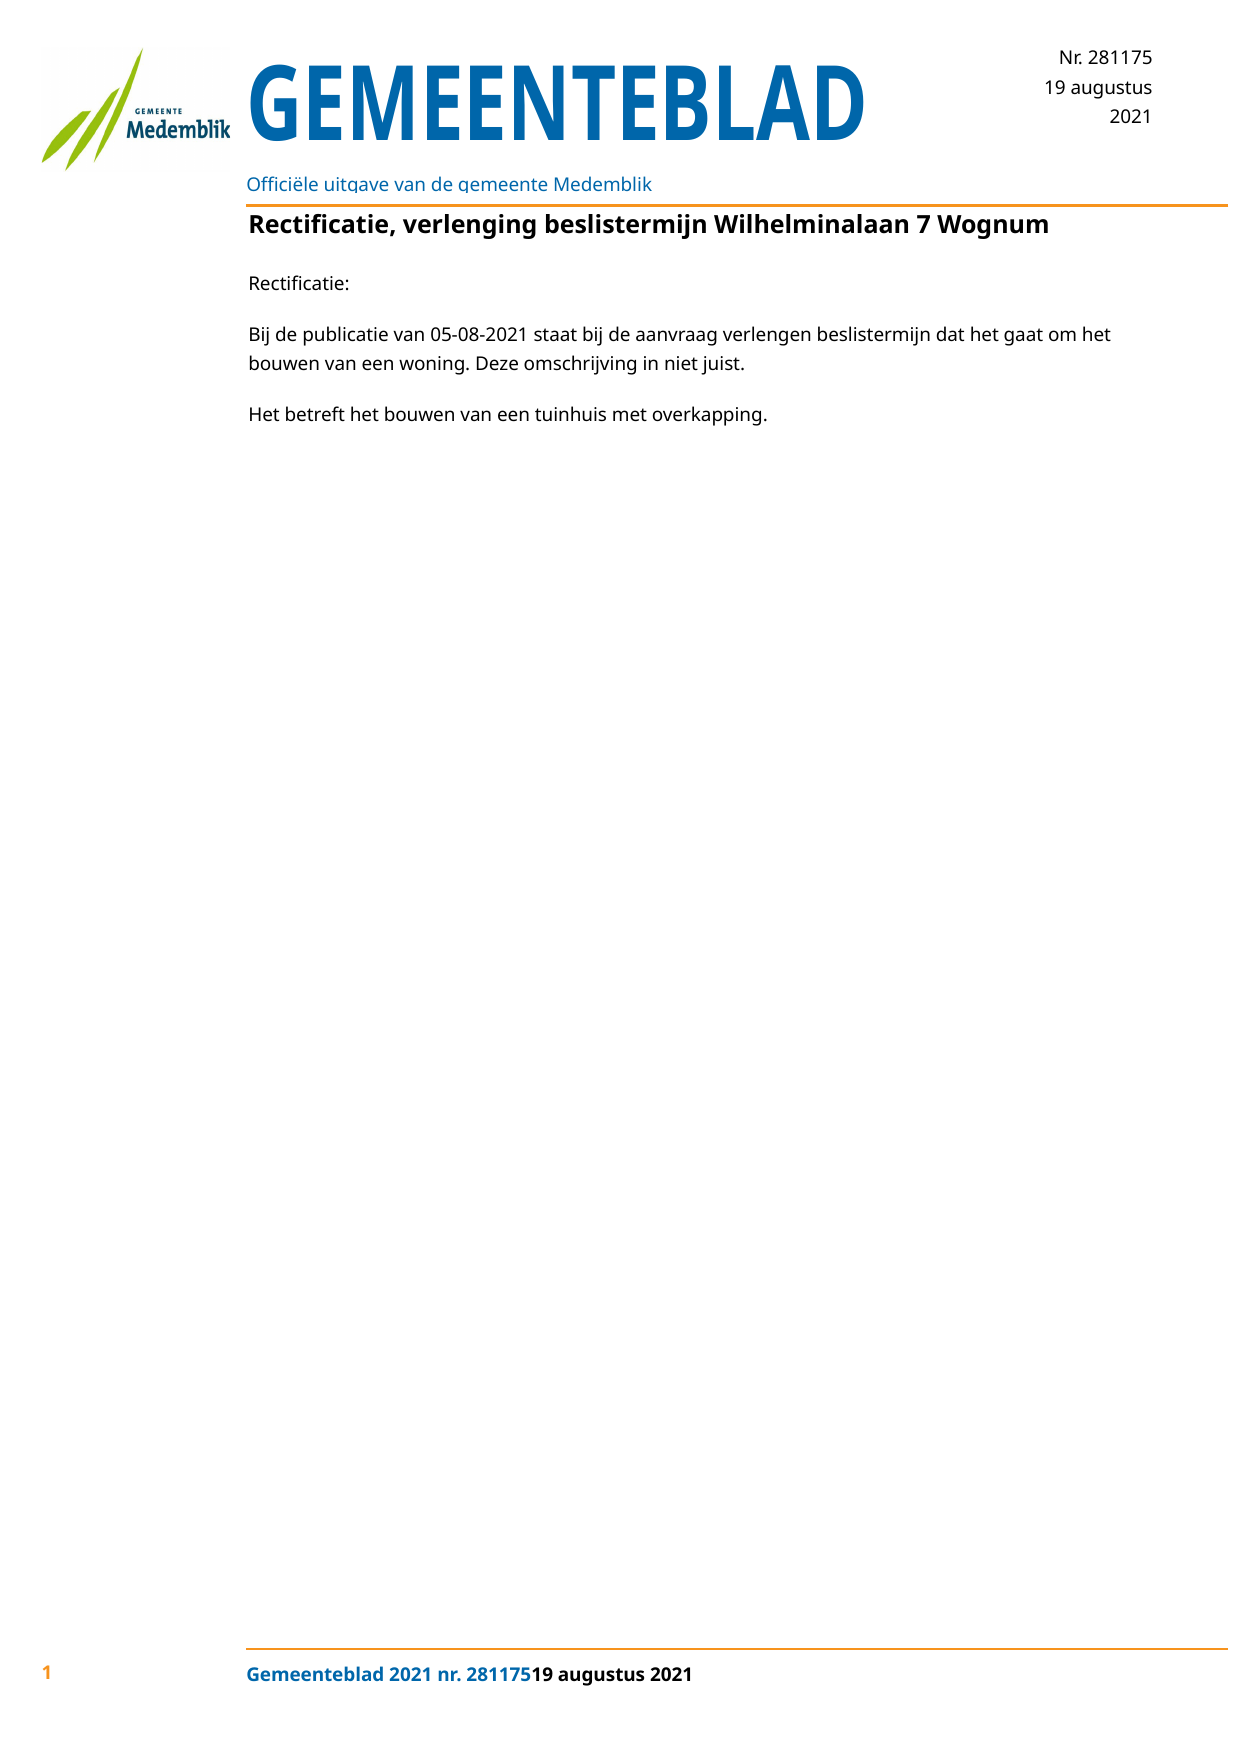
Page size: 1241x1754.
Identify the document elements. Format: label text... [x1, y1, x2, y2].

text Rectificatie: [248, 270, 1152, 296]
picture [41, 47, 231, 172]
text Bij de publicatie van 05-08-2021 staat bij de aanvraag verlengen beslistermijn dat het gaat om het bouwen van een woning. Deze omschrijving in niet juist. [248, 321, 1152, 376]
text Rectificatie, verlenging beslistermijn Wilhelminalaan 7 Wognum [248, 207, 1152, 241]
text Het betreft het bouwen van een tuinhuis met overkapping. [248, 401, 1152, 426]
